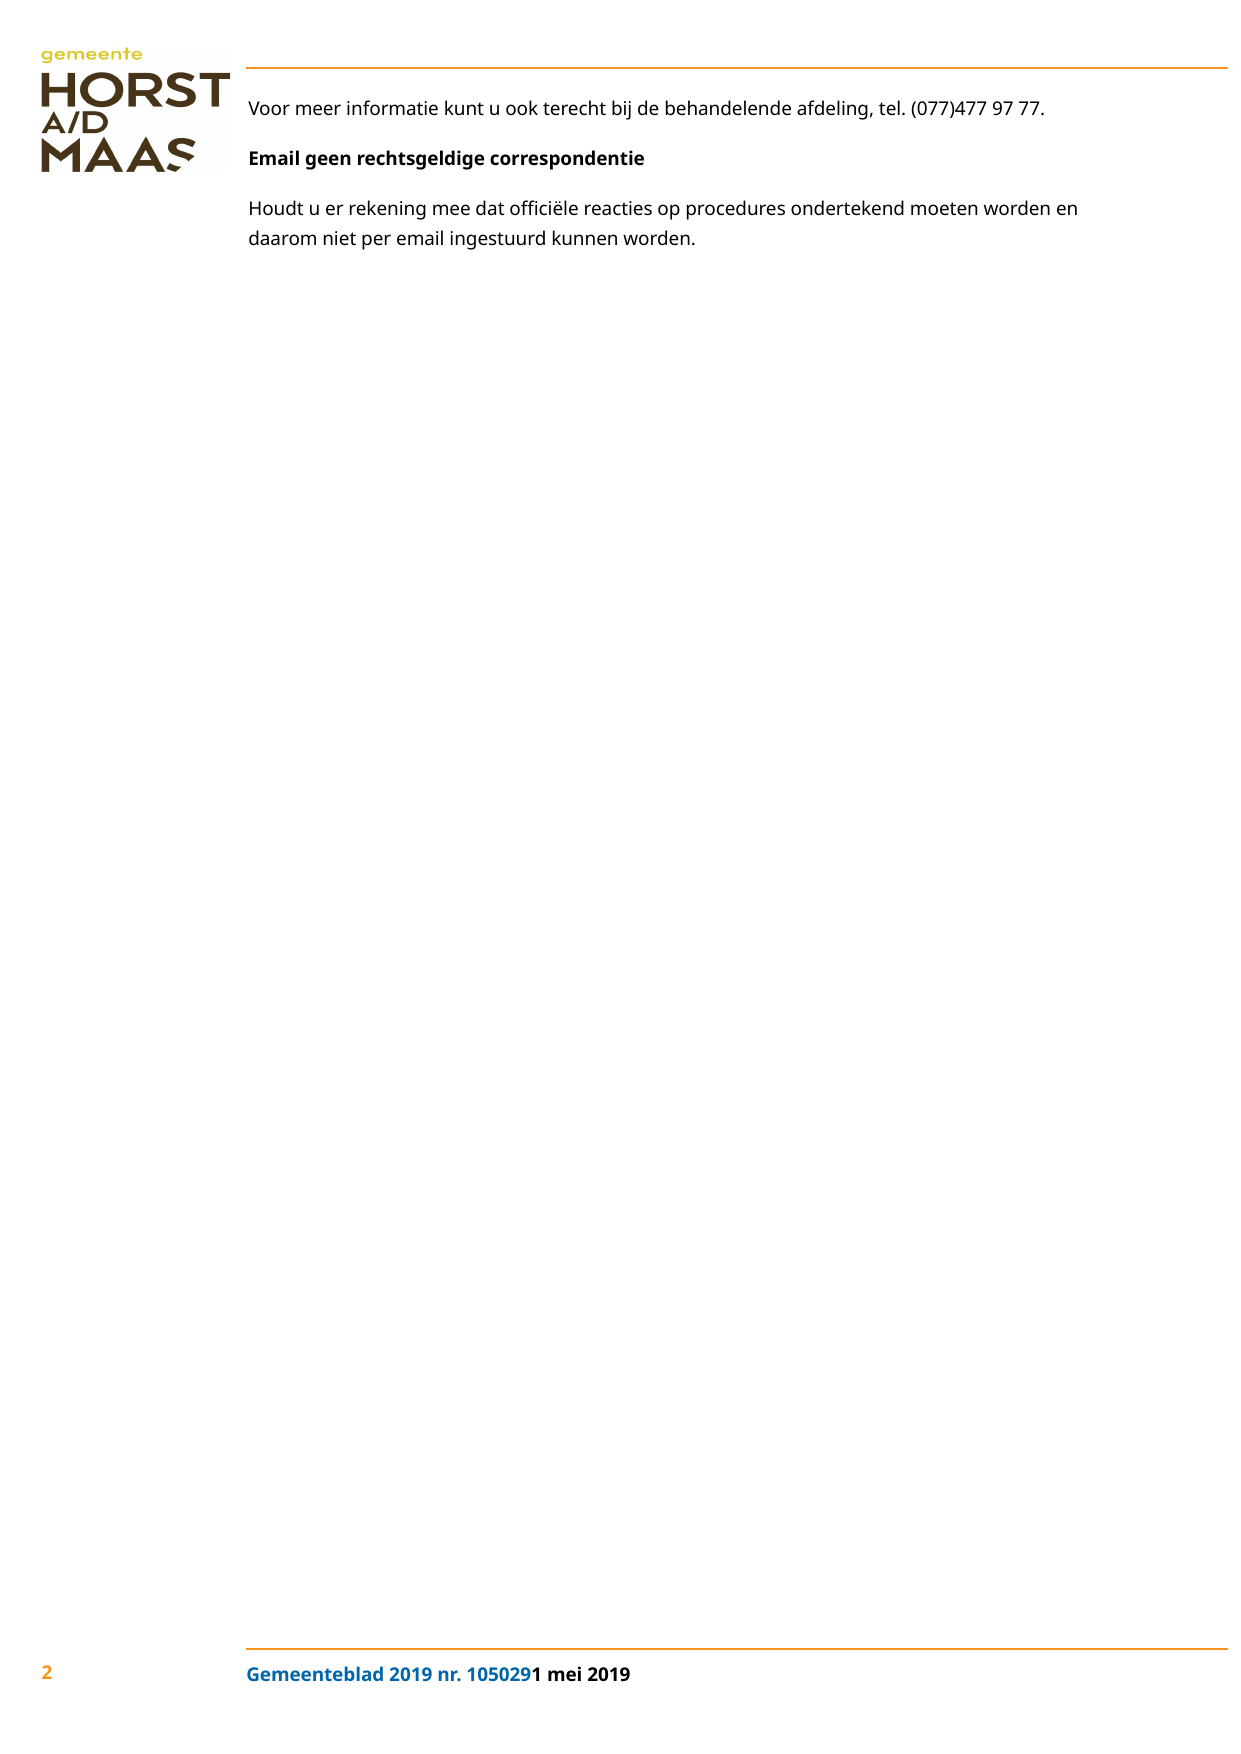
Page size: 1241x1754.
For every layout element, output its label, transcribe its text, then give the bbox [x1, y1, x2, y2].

text Houdt u er rekening mee dat officiële reacties op procedures ondertekend moeten worden en daarom niet per email ingestuurd kunnen worden. [248, 196, 1152, 251]
text Email geen rechtsgeldige correspondentie [248, 145, 1152, 171]
picture [41, 47, 231, 172]
text Voor meer informatie kunt u ook terecht bij de behandelende afdeling, tel. (077)477 97 77. [248, 95, 1152, 121]
